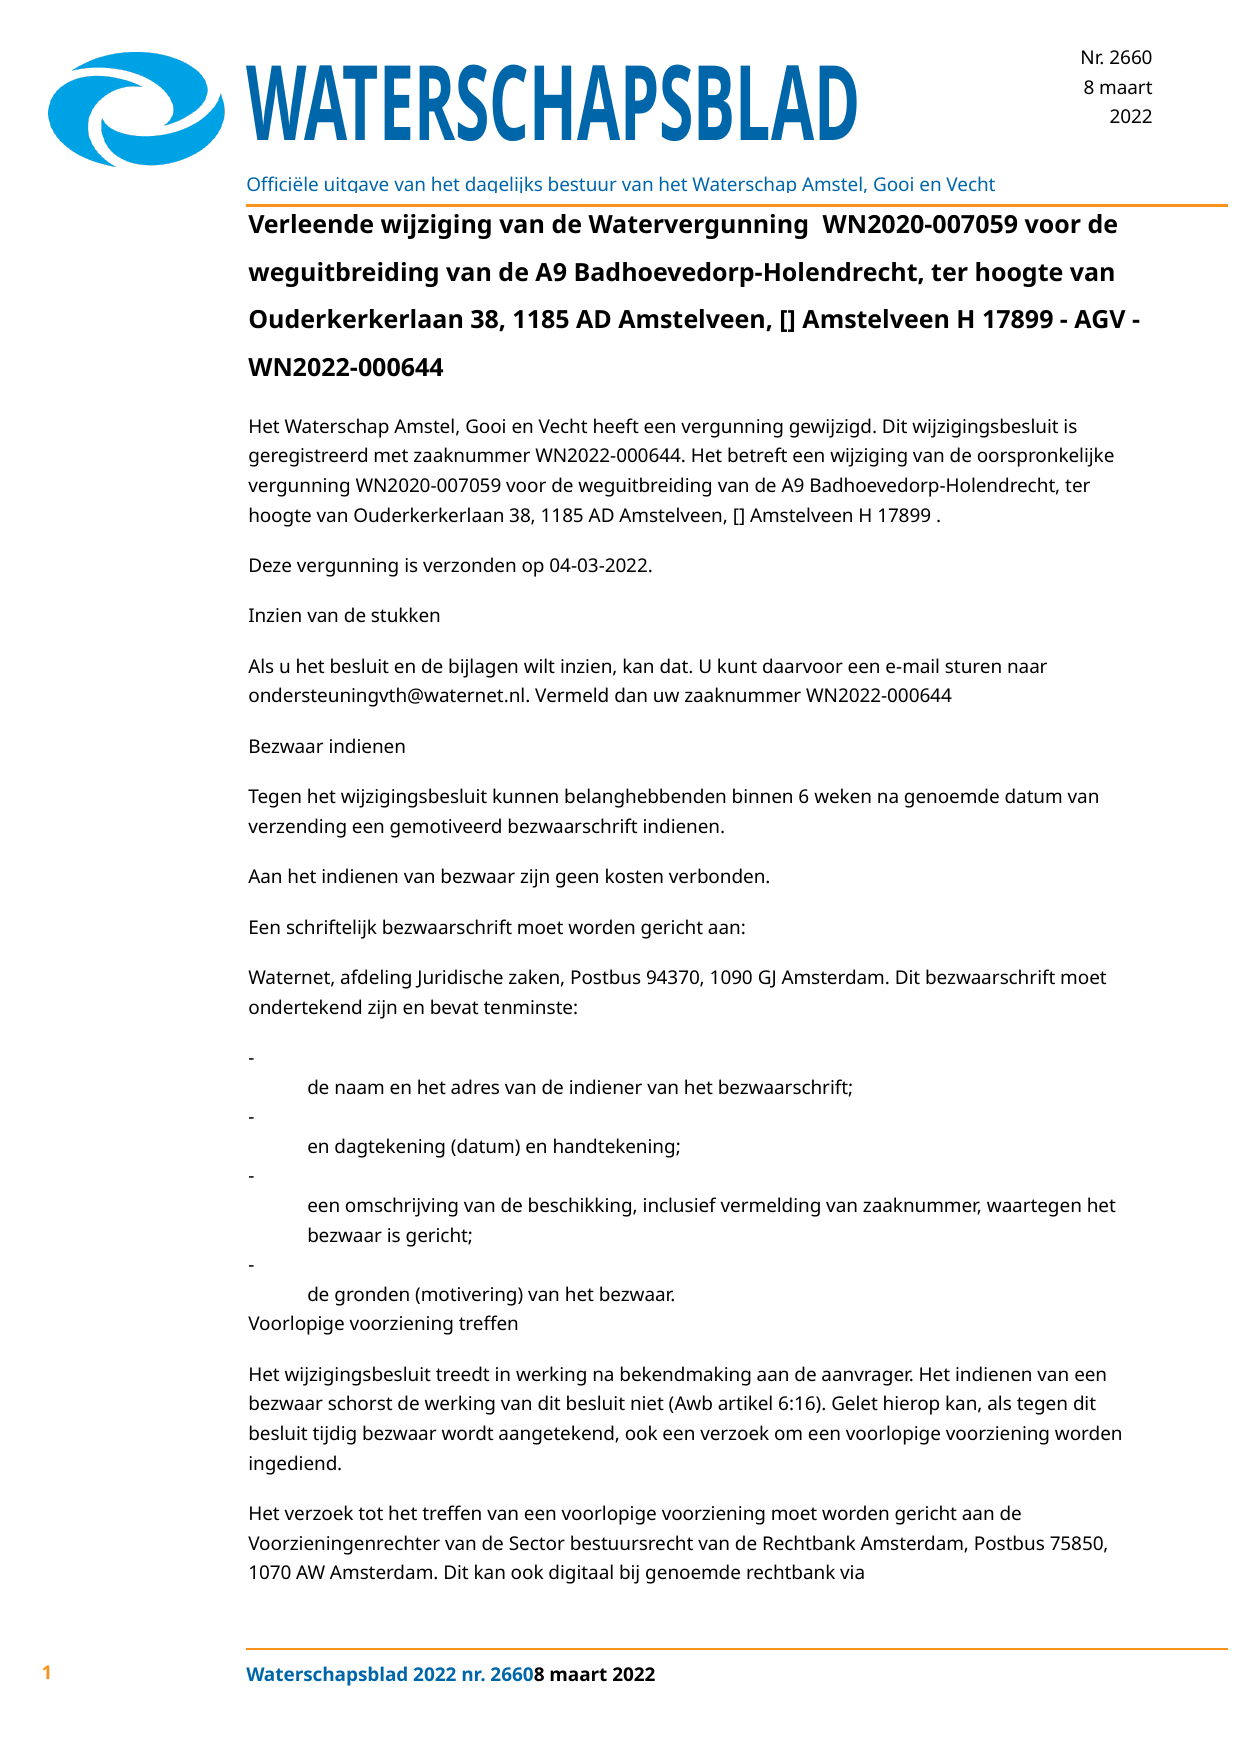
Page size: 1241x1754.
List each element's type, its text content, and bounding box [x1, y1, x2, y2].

text Bezwaar indienen [248, 733, 1152, 759]
text Het wijzigingsbesluit treedt in werking na bekendmaking aan de aanvrager. Het indienen van een bezwaar schorst de werking van dit besluit niet (Awb artikel 6:16). Gelet hierop kan, als tegen dit besluit tijdig bezwaar wordt aangetekend, ook een verzoek om een voorlopige voorziening worden ingediend. [248, 1361, 1152, 1476]
text Aan het indienen van bezwaar zijn geen kosten verbonden. [248, 863, 1152, 889]
text Voorlopige voorziening treffen [248, 1311, 1152, 1336]
text Als u het besluit en de bijlagen wilt inzien, kan dat. U kunt daarvoor een e-mail sturen naar ondersteuningvth@waternet.nl. Vermeld dan uw zaaknummer WN2022-000644 [248, 653, 1152, 708]
list een omschrijving van de beschikking, inclusief vermelding van zaaknummer, waartegen het bezwaar is gericht; [248, 1192, 1152, 1248]
text Deze vergunning is verzonden op 04-03-2022. [248, 552, 1152, 578]
list en dagtekening (datum) en handtekening; [248, 1133, 1152, 1159]
text Het Waterschap Amstel, Gooi en Vecht heeft een vergunning gewijzigd. Dit wijzigingsbesluit is geregistreerd met zaaknummer WN2022-000644. Het betreft een wijziging van de oorspronkelijke vergunning WN2020-007059 voor de weguitbreiding van de A9 Badhoevedorp-Holendrecht, ter hoogte van Ouderkerkerlaan 38, 1185 AD Amstelveen, [] Amstelveen H 17899 . [248, 413, 1152, 528]
text Het verzoek tot het treffen van een voorlopige voorziening moet worden gericht aan de Voorzieningenrechter van de Sector bestuursrecht van de Rechtbank Amsterdam, Postbus 75850, 1070 AW Amsterdam. Dit kan ook digitaal bij genoemde rechtbank via [248, 1500, 1152, 1585]
picture [41, 47, 231, 172]
text Verleende wijziging van de Watervergunning WN2020-007059 voor de weguitbreiding van de A9 Badhoevedorp-Holendrecht, ter hoogte van Ouderkerkerlaan 38, 1185 AD Amstelveen, [] Amstelveen H 17899 - AGV - WN2022-000644 [248, 207, 1152, 384]
list de naam en het adres van de indiener van het bezwaarschrift; [248, 1074, 1152, 1100]
text Tegen het wijzigingsbesluit kunnen belanghebbenden binnen 6 weken na genoemde datum van verzending een gemotiveerd bezwaarschrift indienen. [248, 783, 1152, 839]
text Inzien van de stukken [248, 603, 1152, 628]
text Een schriftelijk bezwaarschrift moet worden gericht aan: [248, 914, 1152, 940]
list de gronden (motivering) van het bezwaar. [248, 1281, 1152, 1307]
text Waternet, afdeling Juridische zaken, Postbus 94370, 1090 GJ Amsterdam. Dit bezwaarschrift moet ondertekend zijn en bevat tenminste: [248, 964, 1152, 1020]
